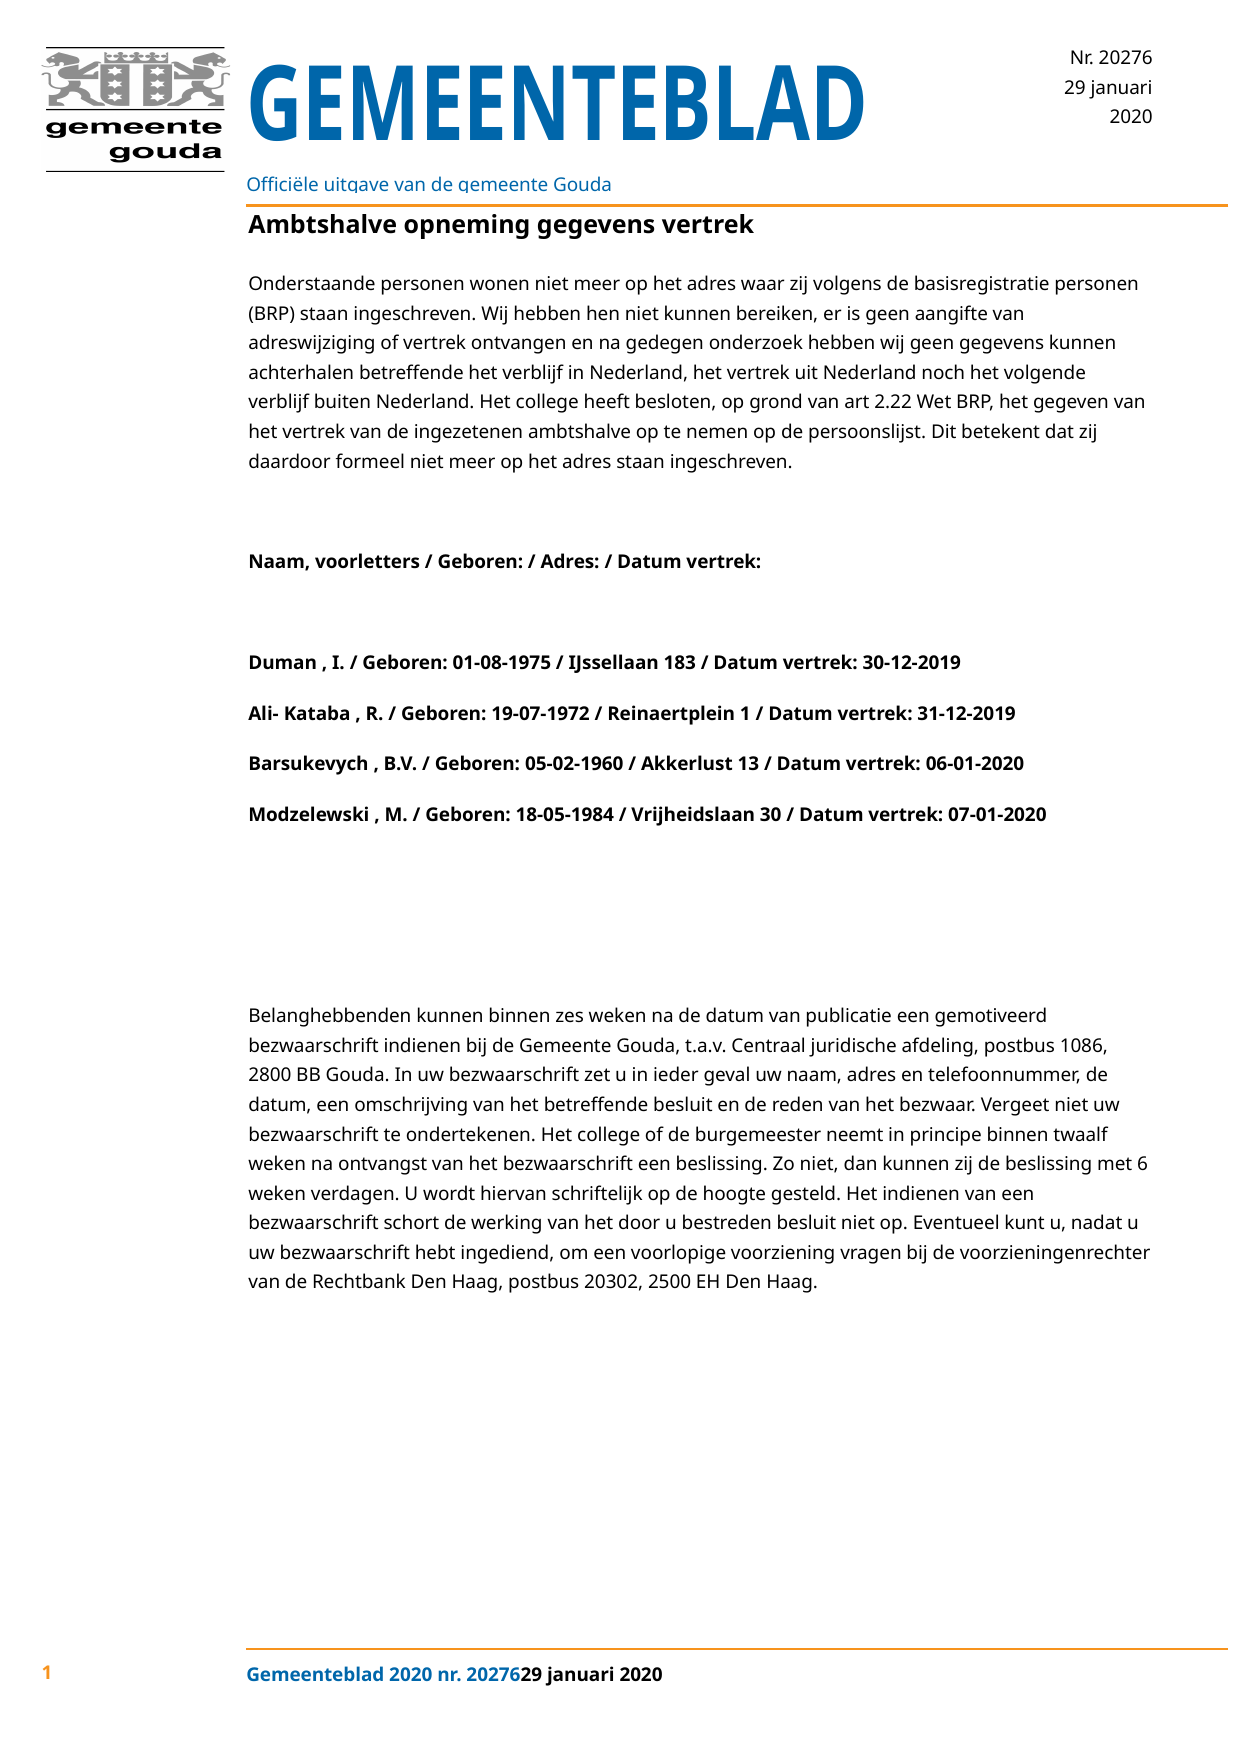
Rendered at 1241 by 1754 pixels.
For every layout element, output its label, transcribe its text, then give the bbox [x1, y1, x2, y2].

text Barsukevych , B.V. / Geboren: 05-02-1960 / Akkerlust 13 / Datum vertrek: 06-01-2020 [248, 750, 1152, 776]
text Naam, voorletters / Geboren: / Adres: / Datum vertrek: [248, 549, 1152, 574]
picture [41, 47, 231, 172]
text Ambtshalve opneming gegevens vertrek [248, 207, 1152, 241]
text Onderstaande personen wonen niet meer op het adres waar zij volgens de basisregistratie personen (BRP) staan ingeschreven. Wij hebben hen niet kunnen bereiken, er is geen aangifte van adreswijziging of vertrek ontvangen en na gedegen onderzoek hebben wij geen gegevens kunnen achterhalen betreffende het verblijf in Nederland, het vertrek uit Nederland noch het volgende verblijf buiten Nederland. Het college heeft besloten, op grond van art 2.22 Wet BRP, het gegeven van het vertrek van de ingezetenen ambtshalve op te nemen op de persoonslijst. Dit betekent dat zij daardoor formeel niet meer op het adres staan ingeschreven. [248, 270, 1152, 473]
text Belanghebbenden kunnen binnen zes weken na de datum van publicatie een gemotiveerd bezwaarschrift indienen bij de Gemeente Gouda, t.a.v. Centraal juridische afdeling, postbus 1086, 2800 BB Gouda. In uw bezwaarschrift zet u in ieder geval uw naam, adres en telefoonnummer, de datum, een omschrijving van het betreffende besluit en de reden van het bezwaar. Vergeet niet uw bezwaarschrift te ondertekenen. Het college of de burgemeester neemt in principe binnen twaalf weken na ontvangst van het bezwaarschrift een beslissing. Zo niet, dan kunnen zij de beslissing met 6 weken verdagen. U wordt hiervan schriftelijk op de hoogte gesteld. Het indienen van een bezwaarschrift schort de werking van het door u bestreden besluit niet op. Eventueel kunt u, nadat u uw bezwaarschrift hebt ingediend, om een voorlopige voorziening vragen bij de voorzieningenrechter van de Rechtbank Den Haag, postbus 20302, 2500 EH Den Haag. [248, 1002, 1152, 1294]
text Ali- Kataba , R. / Geboren: 19-07-1972 / Reinaertplein 1 / Datum vertrek: 31-12-2019 [248, 700, 1152, 726]
text Duman , I. / Geboren: 01-08-1975 / IJssellaan 183 / Datum vertrek: 30-12-2019 [248, 649, 1152, 675]
text Modzelewski , M. / Geboren: 18-05-1984 / Vrijheidslaan 30 / Datum vertrek: 07-01-2020 [248, 801, 1152, 826]
